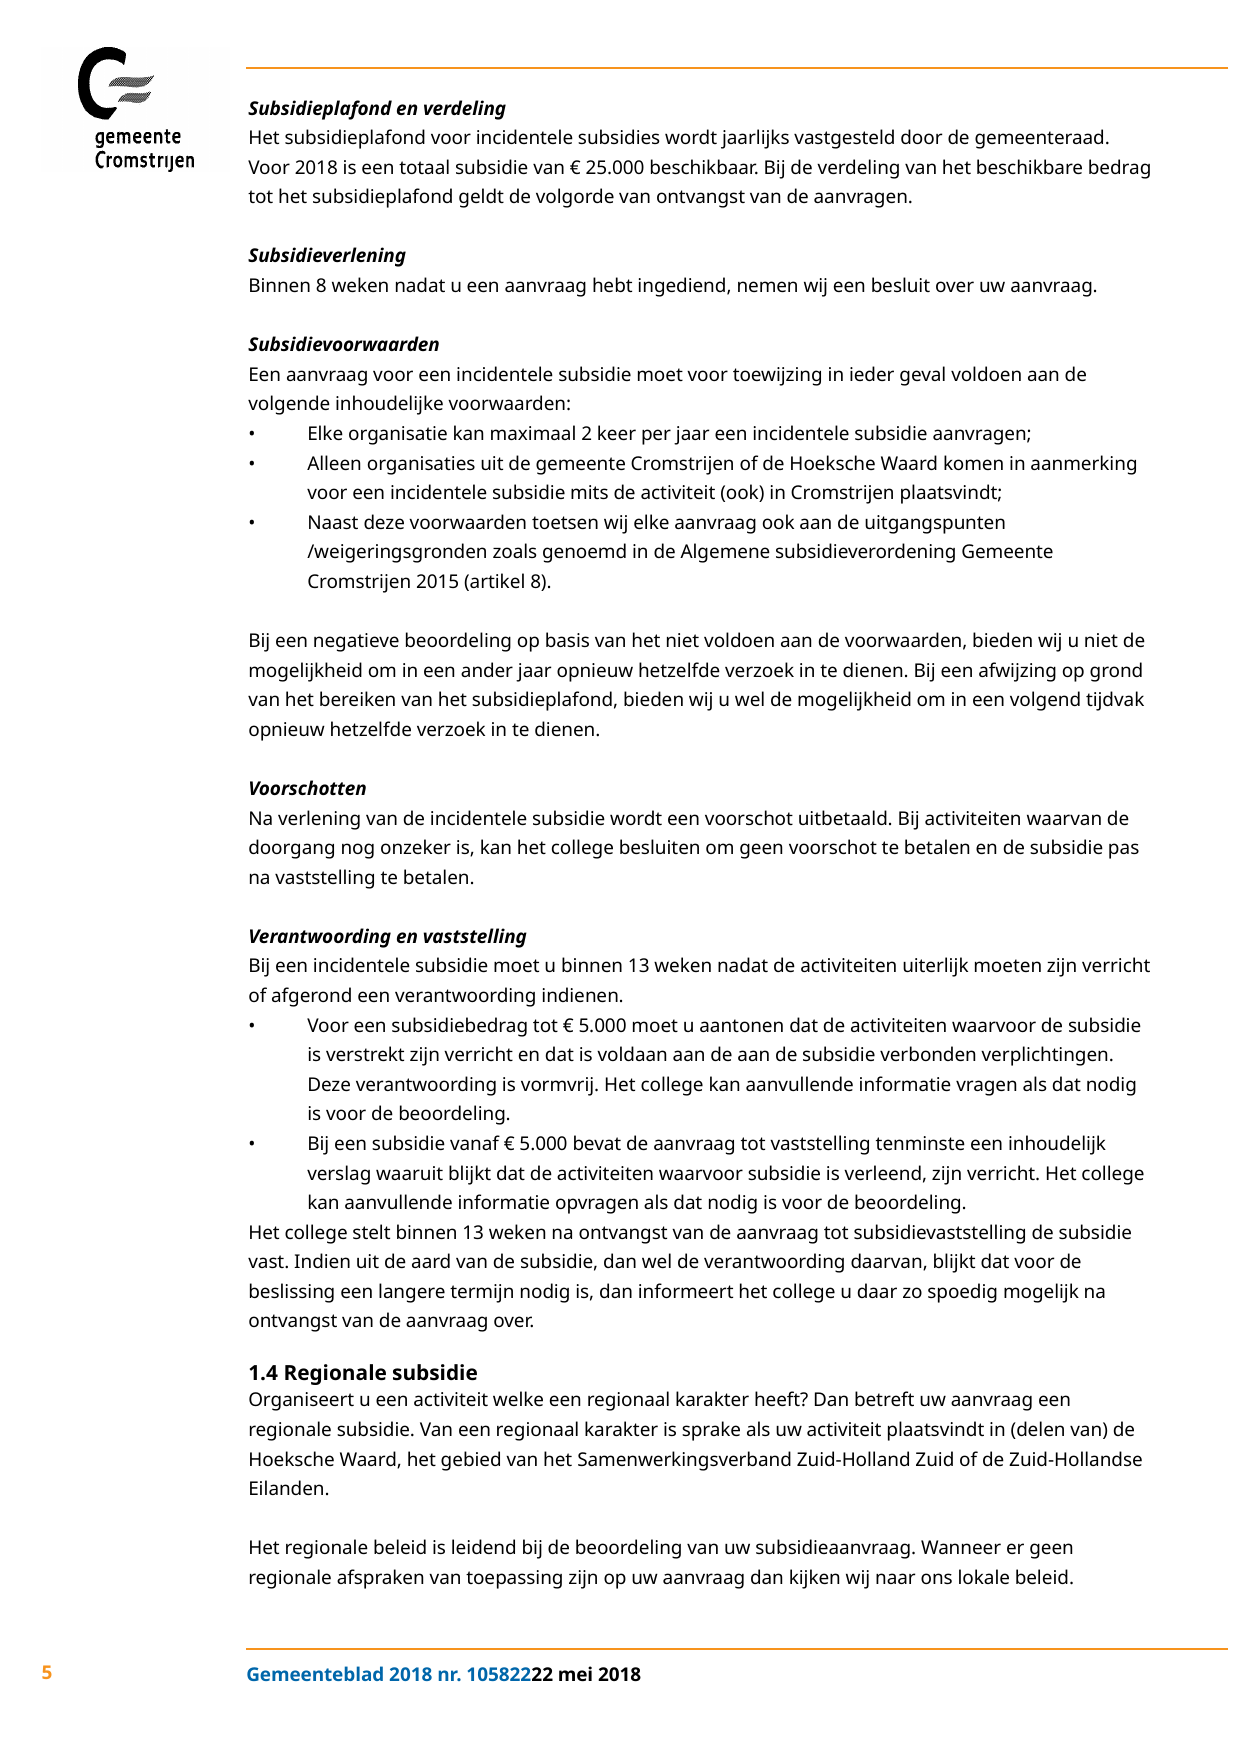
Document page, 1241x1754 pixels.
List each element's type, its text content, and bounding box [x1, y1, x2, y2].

text Verantwoording en vaststelling [248, 923, 1152, 949]
text Subsidievoorwaarden [248, 331, 1152, 357]
text Het college stelt binnen 13 weken na ontvangst van de aanvraag tot subsidievaststelling de subsidie vast. Indien uit de aard van de subsidie, dan wel de verantwoording daarvan, blijkt dat voor de beslissing een langere termijn nodig is, dan informeert het college u daar zo spoedig mogelijk na ontvangst van de aanvraag over. [248, 1219, 1152, 1333]
text Het regionale beleid is leidend bij de beoordeling van uw subsidieaanvraag. Wanneer er geen regionale afspraken van toepassing zijn op uw aanvraag dan kijken wij naar ons lokale beleid. [248, 1534, 1152, 1590]
text Binnen 8 weken nadat u een aanvraag hebt ingediend, nemen wij een besluit over uw aanvraag. [248, 272, 1152, 298]
text Subsidieplafond en verdeling [248, 95, 1152, 121]
picture [41, 47, 231, 172]
text Het subsidieplafond voor incidentele subsidies wordt jaarlijks vastgesteld door de gemeenteraad. Voor 2018 is een totaal subsidie van € 25.000 beschikbaar. Bij de verdeling van het beschikbare bedrag tot het subsidieplafond geldt de volgorde van ontvangst van de aanvragen. [248, 124, 1152, 209]
list Naast deze voorwaarden toetsen wij elke aanvraag ook aan de uitgangspunten /weigeringsgronden zoals genoemd in de Algemene subsidieverordening Gemeente Cromstrijen 2015 (artikel 8). [248, 509, 1152, 594]
text Subsidieverlening [248, 243, 1152, 268]
text Bij een incidentele subsidie moet u binnen 13 weken nadat de activiteiten uiterlijk moeten zijn verricht of afgerond een verantwoording indienen. [248, 953, 1152, 1008]
text Bij een negatieve beoordeling op basis van het niet voldoen aan de voorwaarden, bieden wij u niet de mogelijkheid om in een ander jaar opnieuw hetzelfde verzoek in te dienen. Bij een afwijzing op grond van het bereiken van het subsidieplafond, bieden wij u wel de mogelijkheid om in een volgend tijdvak opnieuw hetzelfde verzoek in te dienen. [248, 627, 1152, 742]
text Organiseert u een activiteit welke een regionaal karakter heeft? Dan betreft uw aanvraag een regionale subsidie. Van een regionaal karakter is sprake als uw activiteit plaatsvindt in (delen van) de Hoeksche Waard, het gebied van het Samenwerkingsverband Zuid-Holland Zuid of de Zuid-Hollandse Eilanden. [248, 1387, 1152, 1501]
list Bij een subsidie vanaf € 5.000 bevat de aanvraag tot vaststelling tenminste een inhoudelijk verslag waaruit blijkt dat de activiteiten waarvoor subsidie is verleend, zijn verricht. Het college kan aanvullende informatie opvragen als dat nodig is voor de beoordeling. [248, 1130, 1152, 1215]
list Elke organisatie kan maximaal 2 keer per jaar een incidentele subsidie aanvragen; [248, 420, 1152, 446]
text 1.4 Regionale subsidie [248, 1358, 1152, 1387]
list Voor een subsidiebedrag tot € 5.000 moet u aantonen dat de activiteiten waarvoor de subsidie is verstrekt zijn verricht en dat is voldaan aan de aan de subsidie verbonden verplichtingen. Deze verantwoording is vormvrij. Het college kan aanvullende informatie vragen als dat nodig is voor de beoordeling. [248, 1012, 1152, 1126]
list Alleen organisaties uit de gemeente Cromstrijen of de Hoeksche Waard komen in aanmerking voor een incidentele subsidie mits de activiteit (ook) in Cromstrijen plaatsvindt; [248, 450, 1152, 505]
text Na verlening van de incidentele subsidie wordt een voorschot uitbetaald. Bij activiteiten waarvan de doorgang nog onzeker is, kan het college besluiten om geen voorschot te betalen en de subsidie pas na vaststelling te betalen. [248, 805, 1152, 890]
text Voorschotten [248, 775, 1152, 801]
text Een aanvraag voor een incidentele subsidie moet voor toewijzing in ieder geval voldoen aan de volgende inhoudelijke voorwaarden: [248, 361, 1152, 416]
